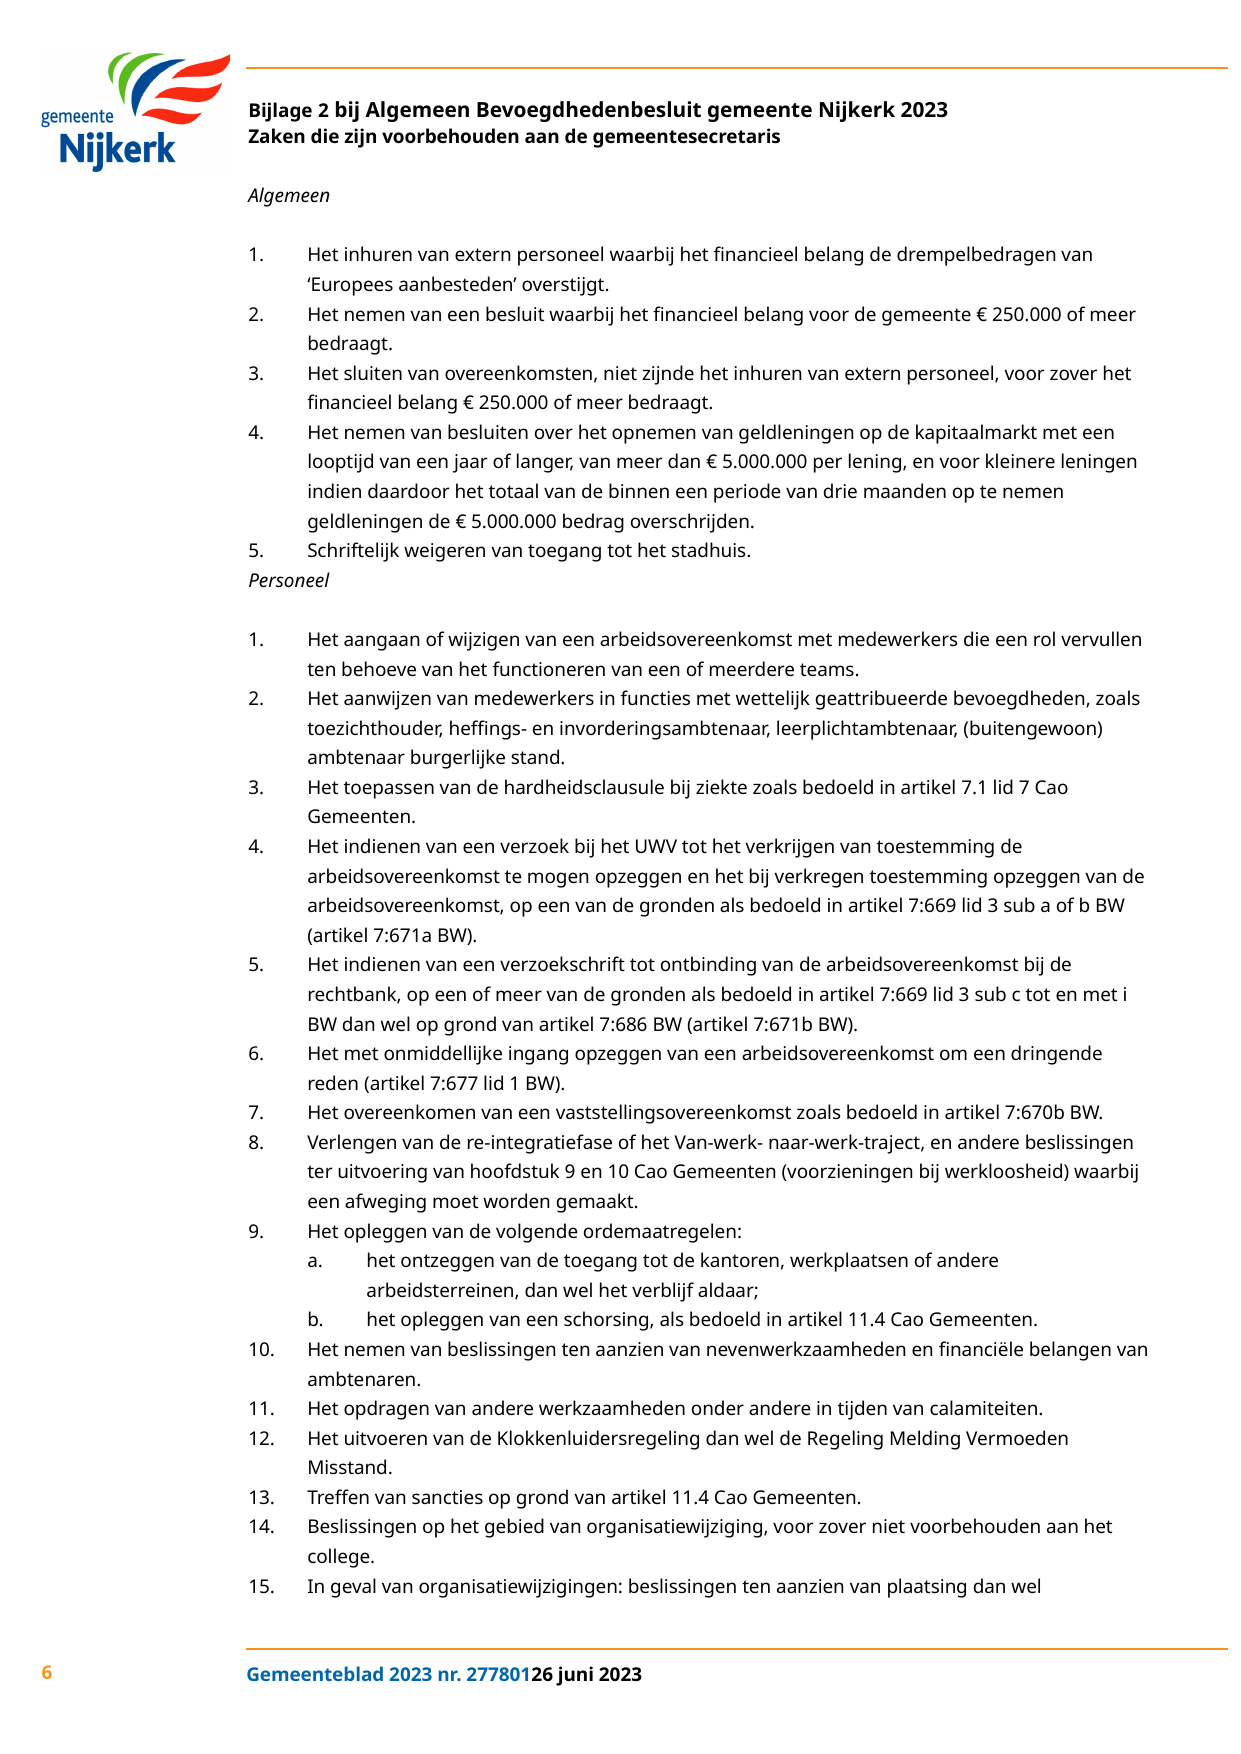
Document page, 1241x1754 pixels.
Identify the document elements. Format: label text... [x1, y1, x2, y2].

text Bijlage 2 bij Algemeen Bevoegdhedenbesluit gemeente Nijkerk 2023 [248, 95, 1152, 123]
list Het sluiten van overeenkomsten, niet zijnde het inhuren van extern personeel, voor zover het financieel belang € 250.000 of meer bedraagt. [248, 360, 1152, 415]
list Het aanwijzen van medewerkers in functies met wettelijk geattribueerde bevoegdheden, zoals toezichthouder, heffings- en invorderingsambtenaar, leerplichtambtenaar, (buitengewoon) ambtenaar burgerlijke stand. [248, 685, 1152, 770]
list Het uitvoeren van de Klokkenluidersregeling dan wel de Regeling Melding Vermoeden Misstand. [248, 1425, 1152, 1480]
picture [41, 47, 231, 172]
list het ontzeggen van de toegang tot de kantoren, werkplaatsen of andere arbeidsterreinen, dan wel het verblijf aldaar; [307, 1247, 1152, 1303]
text Algemeen [248, 182, 1152, 208]
list Beslissingen op het gebied van organisatiewijziging, voor zover niet voorbehouden aan het college. [248, 1514, 1152, 1569]
list Het overeenkomen van een vaststellingsovereenkomst zoals bedoeld in artikel 7:670b BW. [248, 1099, 1152, 1125]
list Het inhuren van extern personeel waarbij het financieel belang de drempelbedragen van ‘Europees aanbesteden’ overstijgt. [248, 242, 1152, 297]
list Het opdragen van andere werkzaamheden onder andere in tijden van calamiteiten. [248, 1395, 1152, 1421]
list Het nemen van beslissingen ten aanzien van nevenwerkzaamheden en financiële belangen van ambtenaren. [248, 1336, 1152, 1392]
list Het toepassen van de hardheidsclausule bij ziekte zoals bedoeld in artikel 7.1 lid 7 Cao Gemeenten. [248, 774, 1152, 829]
list Het met onmiddellijke ingang opzeggen van een arbeidsovereenkomst om een dringende reden (artikel 7:677 lid 1 BW). [248, 1040, 1152, 1096]
list In geval van organisatiewijzigingen: beslissingen ten aanzien van plaatsing dan wel [248, 1573, 1152, 1599]
list Het indienen van een verzoek bij het UWV tot het verkrijgen van toestemming de arbeidsovereenkomst te mogen opzeggen en het bij verkregen toestemming opzeggen van de arbeidsovereenkomst, op een van de gronden als bedoeld in artikel 7:669 lid 3 sub a of b BW (artikel 7:671a BW). [248, 833, 1152, 948]
list Het nemen van een besluit waarbij het financieel belang voor de gemeente € 250.000 of meer bedraagt. [248, 301, 1152, 356]
list Verlengen van de re-integratiefase of het Van-werk- naar-werk-traject, en andere beslissingen ter uitvoering van hoofdstuk 9 en 10 Cao Gemeenten (voorzieningen bij werkloosheid) waarbij een afweging moet worden gemaakt. [248, 1129, 1152, 1214]
list Schriftelijk weigeren van toegang tot het stadhuis. [248, 537, 1152, 563]
list Treffen van sancties op grond van artikel 11.4 Cao Gemeenten. [248, 1484, 1152, 1510]
list Het opleggen van de volgende ordemaatregelen: [248, 1218, 1152, 1244]
list Het nemen van besluiten over het opnemen van geldleningen op de kapitaalmarkt met een looptijd van een jaar of langer, van meer dan € 5.000.000 per lening, en voor kleinere leningen indien daardoor het totaal van de binnen een periode van drie maanden op te nemen geldleningen de € 5.000.000 bedrag overschrijden. [248, 419, 1152, 534]
list Het aangaan of wijzigen van een arbeidsovereenkomst met medewerkers die een rol vervullen ten behoeve van het functioneren van een of meerdere teams. [248, 626, 1152, 682]
list het opleggen van een schorsing, als bedoeld in artikel 11.4 Cao Gemeenten. [307, 1307, 1152, 1332]
text Zaken die zijn voorbehouden aan de gemeentesecretaris [248, 123, 1152, 149]
text Personeel [248, 567, 1152, 593]
list Het indienen van een verzoekschrift tot ontbinding van de arbeidsovereenkomst bij de rechtbank, op een of meer van de gronden als bedoeld in artikel 7:669 lid 3 sub c tot en met i BW dan wel op grond van artikel 7:686 BW (artikel 7:671b BW). [248, 952, 1152, 1037]
